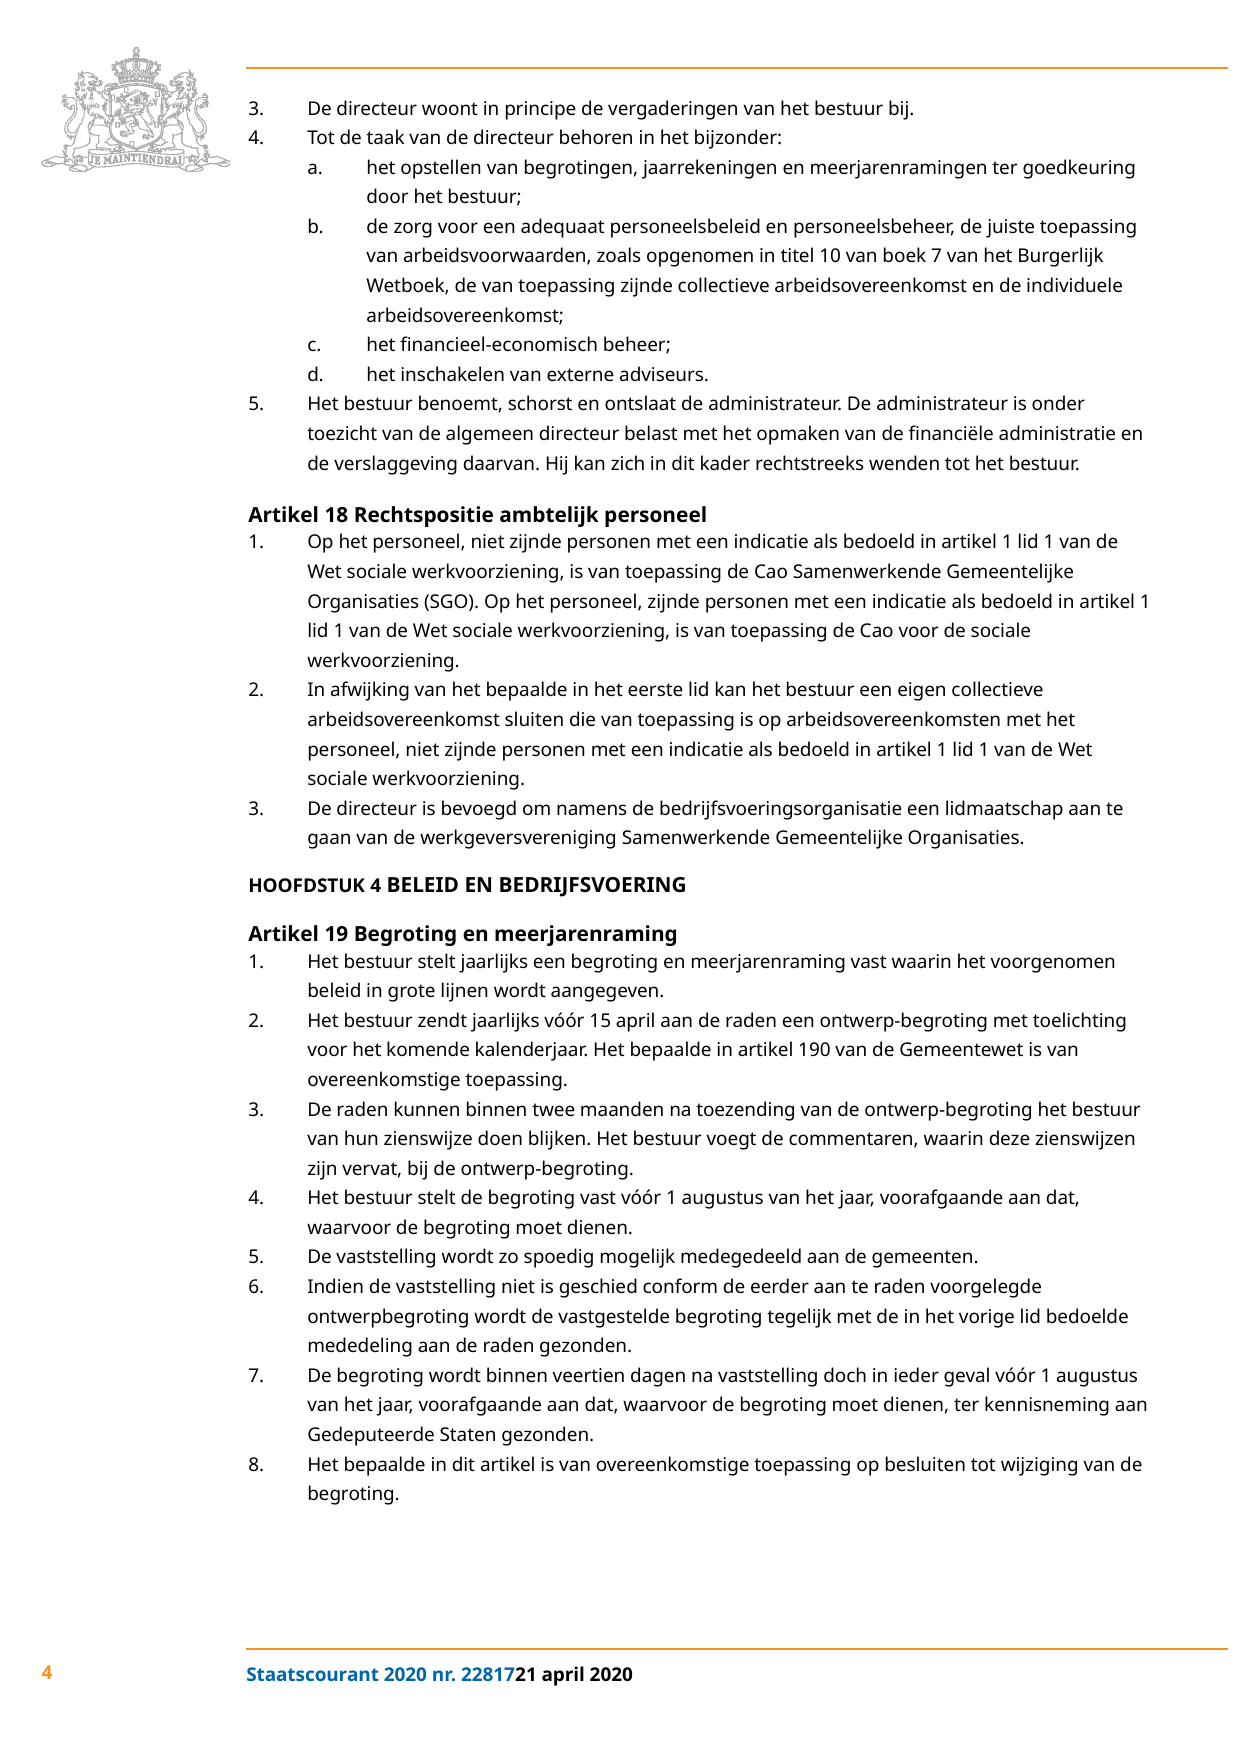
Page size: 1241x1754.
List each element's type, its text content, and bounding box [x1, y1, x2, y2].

list In afwijking van het bepaalde in het eerste lid kan het bestuur een eigen collectieve arbeidsovereenkomst sluiten die van toepassing is op arbeidsovereenkomsten met het personeel, niet zijnde personen met een indicatie als bedoeld in artikel 1 lid 1 van de Wet sociale werkvoorziening. [248, 677, 1152, 791]
list De vaststelling wordt zo spoedig mogelijk medegedeeld aan de gemeenten. [248, 1244, 1152, 1269]
list het financieel-economisch beheer; [307, 331, 1152, 357]
list Op het personeel, niet zijnde personen met een indicatie als bedoeld in artikel 1 lid 1 van de Wet sociale werkvoorziening, is van toepassing de Cao Samenwerkende Gemeentelijke Organisaties (SGO). Op het personeel, zijnde personen met een indicatie als bedoeld in artikel 1 lid 1 van de Wet sociale werkvoorziening, is van toepassing de Cao voor de sociale werkvoorziening. [248, 529, 1152, 673]
list De begroting wordt binnen veertien dagen na vaststelling doch in ieder geval vóór 1 augustus van het jaar, voorafgaande aan dat, waarvoor de begroting moet dienen, ter kennisneming aan Gedeputeerde Staten gezonden. [248, 1362, 1152, 1447]
list De directeur is bevoegd om namens de bedrijfsvoeringsorganisatie een lidmaatschap aan te gaan van de werkgeversvereniging Samenwerkende Gemeentelijke Organisaties. [248, 795, 1152, 850]
text HOOFDSTUK 4 BELEID EN BEDRIJFSVOERING [248, 870, 1152, 898]
list het opstellen van begrotingen, jaarrekeningen en meerjarenramingen ter goedkeuring door het bestuur; [307, 154, 1152, 209]
list Tot de taak van de directeur behoren in het bijzonder: [248, 124, 1152, 150]
text Artikel 19 Begroting en meerjarenraming [248, 919, 1152, 948]
list De directeur woont in principe de vergaderingen van het bestuur bij. [248, 95, 1152, 121]
picture [41, 47, 231, 172]
list het inschakelen van externe adviseurs. [307, 361, 1152, 387]
list De raden kunnen binnen twee maanden na toezending van de ontwerp-begroting het bestuur van hun zienswijze doen blijken. Het bestuur voegt de commentaren, waarin deze zienswijzen zijn vervat, bij de ontwerp-begroting. [248, 1096, 1152, 1181]
list Het bestuur stelt de begroting vast vóór 1 augustus van het jaar, voorafgaande aan dat, waarvoor de begroting moet dienen. [248, 1184, 1152, 1240]
list de zorg voor een adequaat personeelsbeleid en personeelsbeheer, de juiste toepassing van arbeidsvoorwaarden, zoals opgenomen in titel 10 van boek 7 van het Burgerlijk Wetboek, de van toepassing zijnde collectieve arbeidsovereenkomst en de individuele arbeidsovereenkomst; [307, 213, 1152, 328]
list Het bestuur benoemt, schorst en ontslaat de administrateur. De administrateur is onder toezicht van de algemeen directeur belast met het opmaken van de financiële administratie en de verslaggeving daarvan. Hij kan zich in dit kader rechtstreeks wenden tot het bestuur. [248, 391, 1152, 476]
list Indien de vaststelling niet is geschied conform de eerder aan te raden voorgelegde ontwerpbegroting wordt de vastgestelde begroting tegelijk met de in het vorige lid bedoelde mededeling aan de raden gezonden. [248, 1273, 1152, 1358]
list Het bepaalde in dit artikel is van overeenkomstige toepassing op besluiten tot wijziging van de begroting. [248, 1451, 1152, 1506]
list Het bestuur stelt jaarlijks een begroting en meerjarenraming vast waarin het voorgenomen beleid in grote lijnen wordt aangegeven. [248, 948, 1152, 1003]
text Artikel 18 Rechtspositie ambtelijk personeel [248, 500, 1152, 529]
list Het bestuur zendt jaarlijks vóór 15 april aan de raden een ontwerp-begroting met toelichting voor het komende kalenderjaar. Het bepaalde in artikel 190 van de Gemeentewet is van overeenkomstige toepassing. [248, 1007, 1152, 1092]
